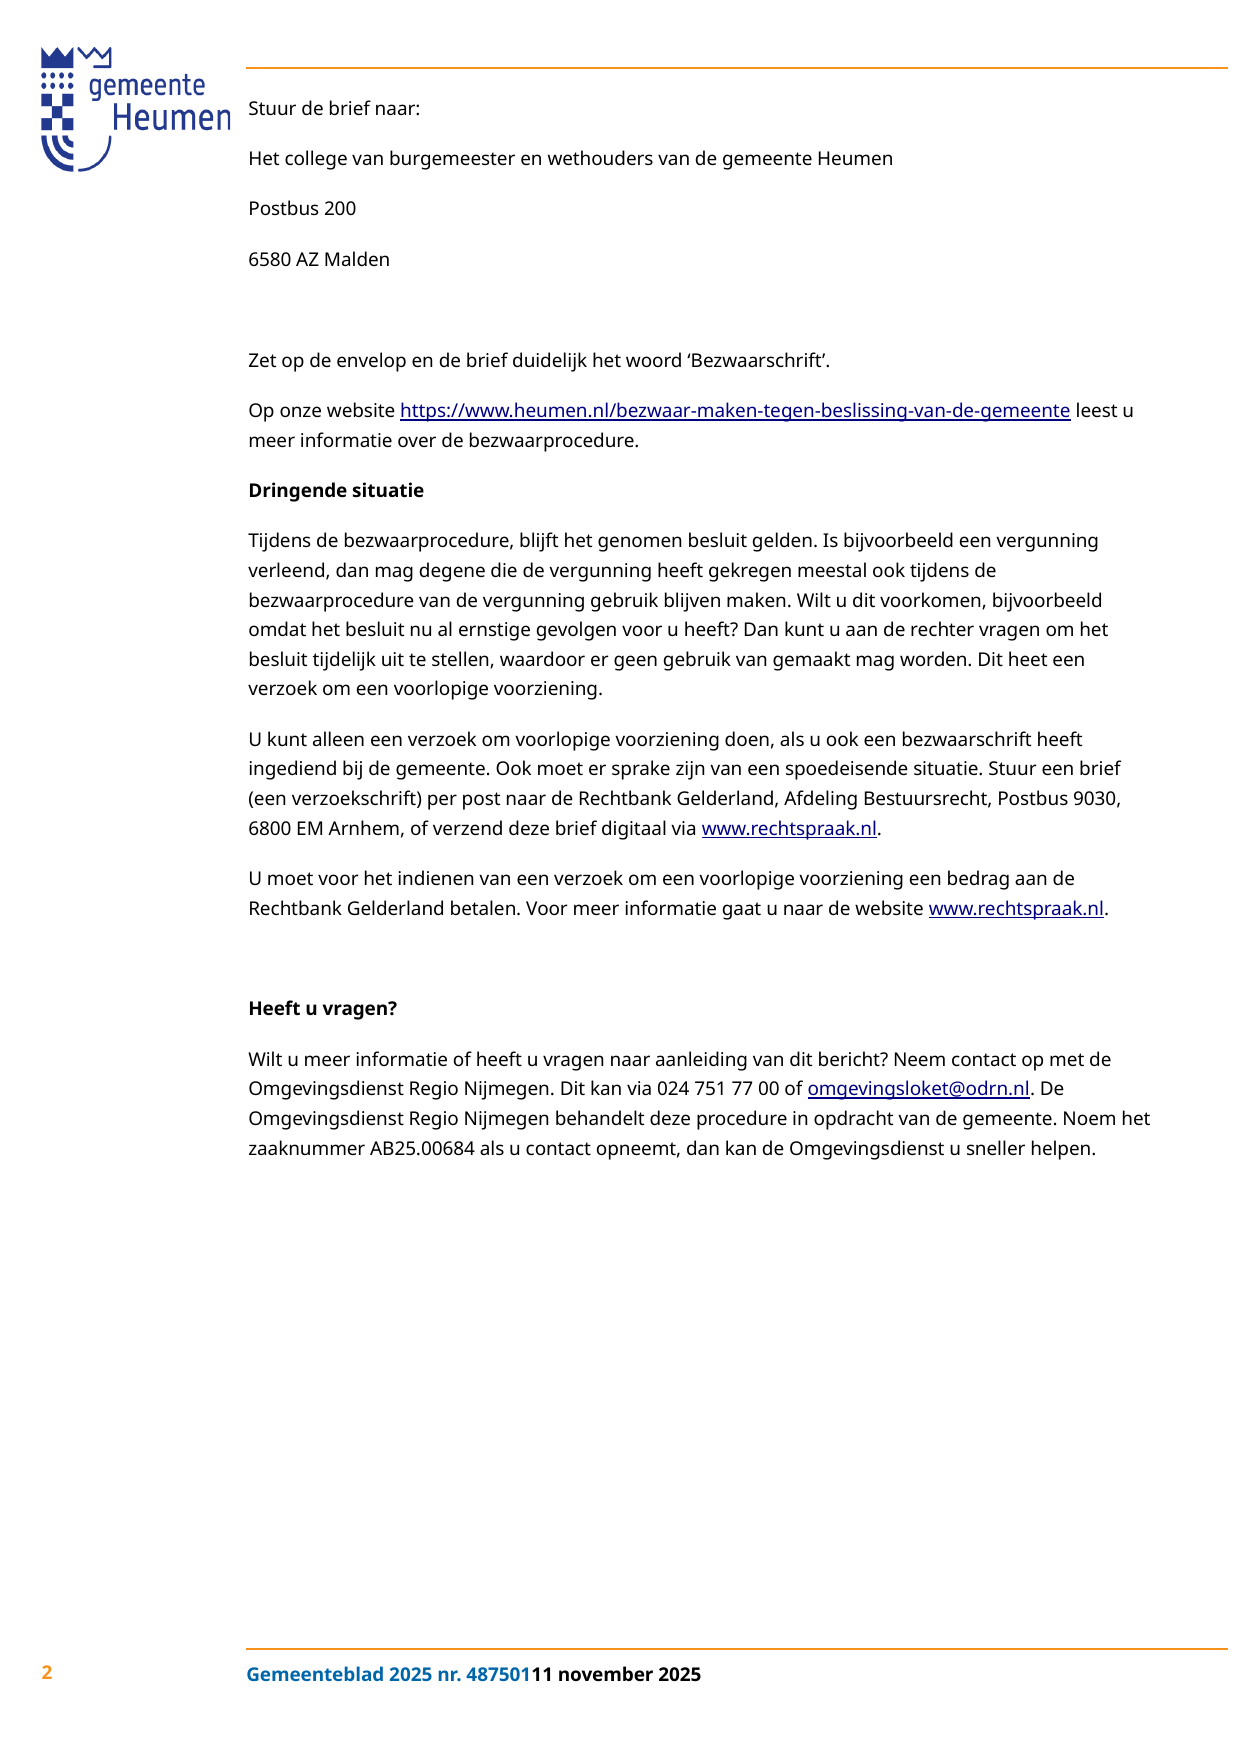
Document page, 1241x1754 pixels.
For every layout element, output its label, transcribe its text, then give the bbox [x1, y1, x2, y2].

text Op onze website https://www.heumen.nl/bezwaar-maken-tegen-beslissing-van-de-gemeente leest u meer informatie over de bezwaarprocedure. [248, 397, 1152, 453]
text Postbus 200 [248, 196, 1152, 221]
text Tijdens de bezwaarprocedure, blijft het genomen besluit gelden. Is bijvoorbeeld een vergunning verleend, dan mag degene die de vergunning heeft gekregen meestal ook tijdens de bezwaarprocedure van de vergunning gebruik blijven maken. Wilt u dit voorkomen, bijvoorbeeld omdat het besluit nu al ernstige gevolgen voor u heeft? Dan kunt u aan de rechter vragen om het besluit tijdelijk uit te stellen, waardoor er geen gebruik van gemaakt mag worden. Dit heet een verzoek om een voorlopige voorziening. [248, 528, 1152, 701]
text Het college van burgemeester en wethouders van de gemeente Heumen [248, 145, 1152, 171]
text U kunt alleen een verzoek om voorlopige voorziening doen, als u ook een bezwaarschrift heeft ingediend bij de gemeente. Ook moet er sprake zijn van een spoedeisende situatie. Stuur een brief (een verzoekschrift) per post naar de Rechtbank Gelderland, Afdeling Bestuursrecht, Postbus 9030, 6800 EM Arnhem, of verzend deze brief digitaal via www.rechtspraak.nl. [248, 726, 1152, 841]
text 6580 AZ Malden [248, 246, 1152, 272]
text Heeft u vragen? [248, 996, 1152, 1021]
text Zet op de envelop en de brief duidelijk het woord ‘Bezwaarschrift’. [248, 347, 1152, 373]
text Stuur de brief naar: [248, 95, 1152, 121]
text Dringende situatie [248, 477, 1152, 503]
picture [41, 47, 231, 172]
text Wilt u meer informatie of heeft u vragen naar aanleiding van dit bericht? Neem contact op met de Omgevingsdienst Regio Nijmegen. Dit kan via 024 751 77 00 of omgevingsloket@odrn.nl. De Omgevingsdienst Regio Nijmegen behandelt deze procedure in opdracht van de gemeente. Noem het zaaknummer AB25.00684 als u contact opneemt, dan kan de Omgevingsdienst u sneller helpen. [248, 1046, 1152, 1161]
text U moet voor het indienen van een verzoek om een voorlopige voorziening een bedrag aan de Rechtbank Gelderland betalen. Voor meer informatie gaat u naar de website www.rechtspraak.nl. [248, 865, 1152, 921]
